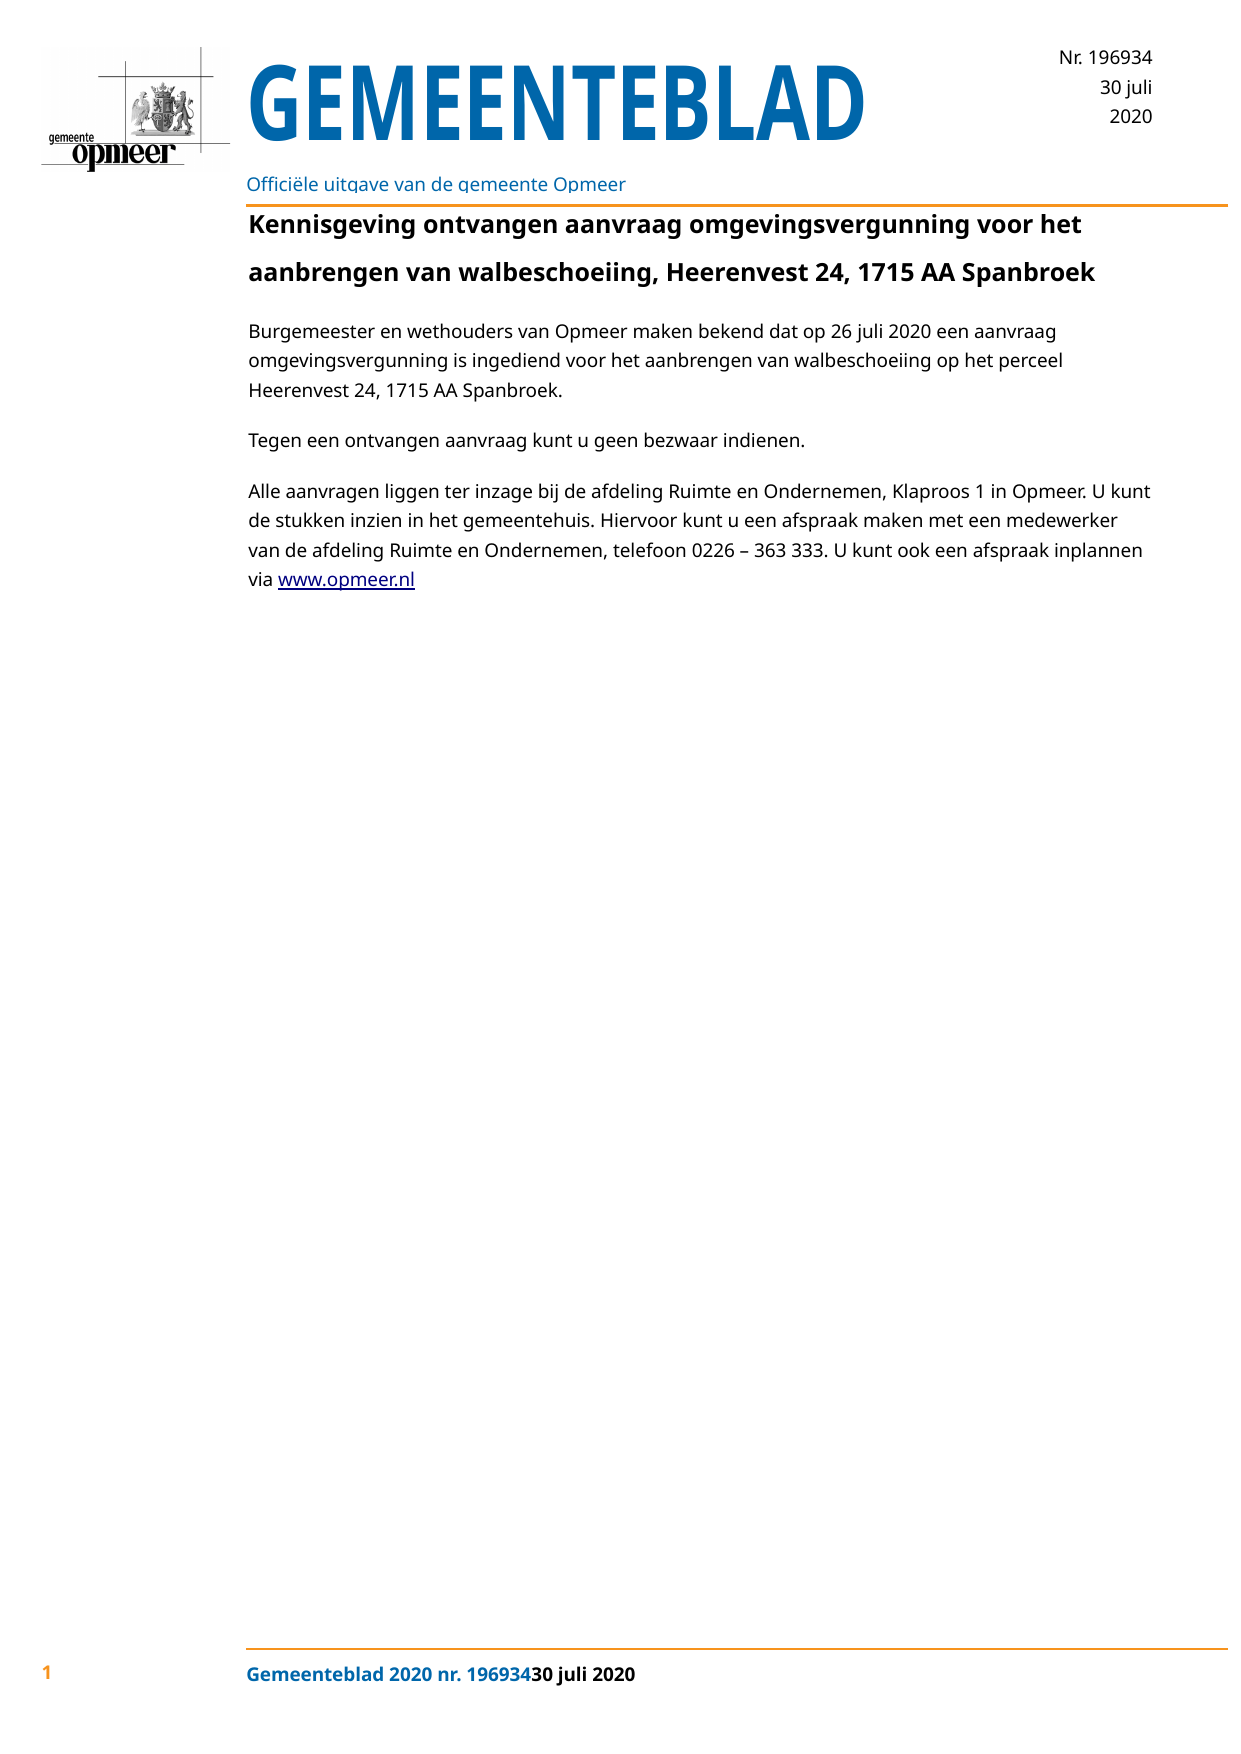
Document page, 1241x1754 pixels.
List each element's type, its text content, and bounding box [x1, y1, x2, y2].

text Burgemeester en wethouders van Opmeer maken bekend dat op 26 juli 2020 een aanvraag omgevingsvergunning is ingediend voor het aanbrengen van walbeschoeiing op het perceel Heerenvest 24, 1715 AA Spanbroek. [248, 318, 1152, 403]
text Tegen een ontvangen aanvraag kunt u geen bezwaar indienen. [248, 427, 1152, 453]
text Kennisgeving ontvangen aanvraag omgevingsvergunning voor het aanbrengen van walbeschoeiing, Heerenvest 24, 1715 AA Spanbroek [248, 207, 1152, 288]
picture [41, 47, 231, 172]
text Alle aanvragen liggen ter inzage bij de afdeling Ruimte en Ondernemen, Klaproos 1 in Opmeer. U kunt de stukken inzien in het gemeentehuis. Hiervoor kunt u een afspraak maken met een medewerker van de afdeling Ruimte en Ondernemen, telefoon 0226 – 363 333. U kunt ook een afspraak inplannen via www.opmeer.nl [248, 478, 1152, 592]
